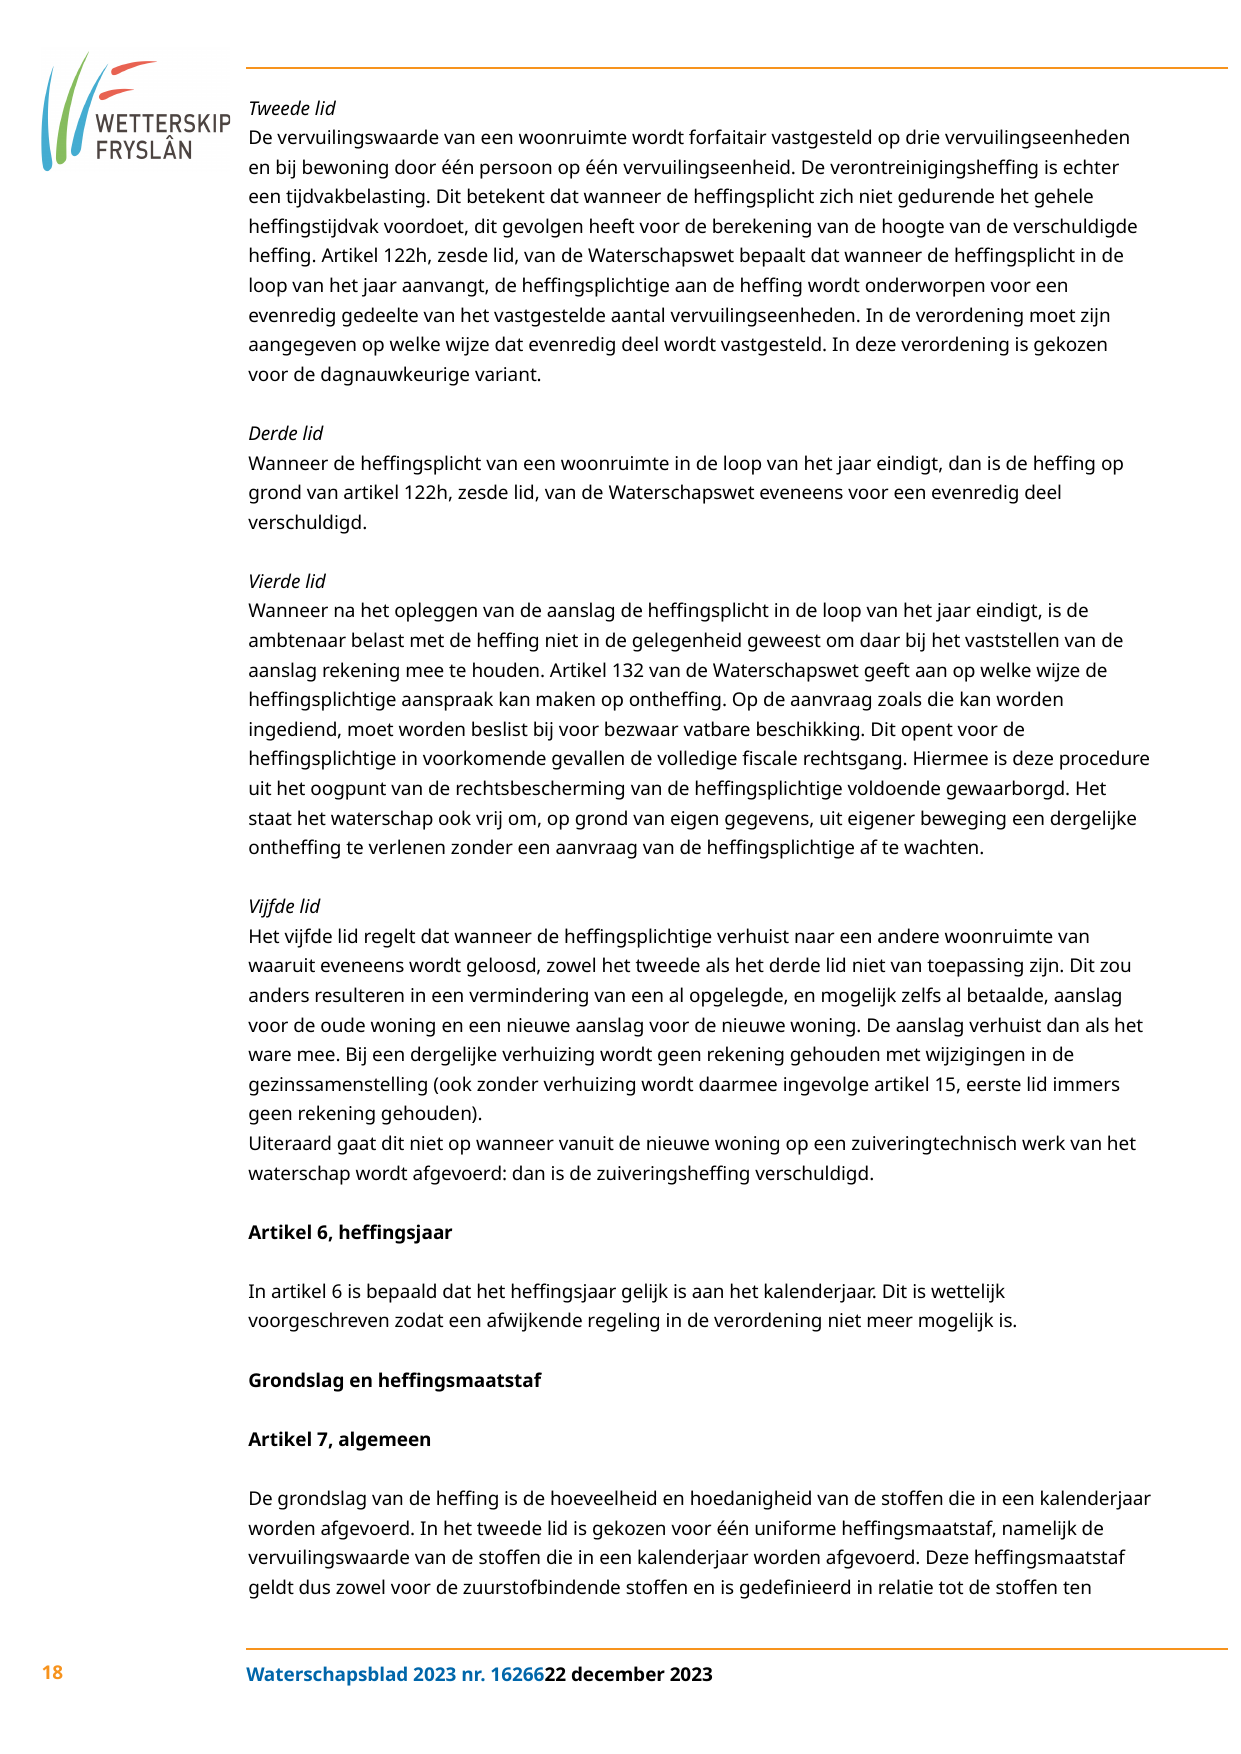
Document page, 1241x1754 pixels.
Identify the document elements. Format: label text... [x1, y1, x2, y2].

text Het vijfde lid regelt dat wanneer de heffingsplichtige verhuist naar een andere woonruimte van waaruit eveneens wordt geloosd, zowel het tweede als het derde lid niet van toepassing zijn. Dit zou anders resulteren in een vermindering van een al opgelegde, en mogelijk zelfs al betaalde, aanslag voor de oude woning en een nieuwe aanslag voor de nieuwe woning. De aanslag verhuist dan als het ware mee. Bij een dergelijke verhuizing wordt geen rekening gehouden met wijzigingen in de gezinssamenstelling (ook zonder verhuizing wordt daarmee ingevolge artikel 15, eerste lid immers geen rekening gehouden). [248, 923, 1152, 1126]
text Vierde lid [248, 568, 1152, 594]
text In artikel 6 is bepaald dat het heffingsjaar gelijk is aan het kalenderjaar. Dit is wettelijk voorgeschreven zodat een afwijkende regeling in de verordening niet meer mogelijk is. [248, 1278, 1152, 1333]
text Artikel 7, algemeen [248, 1426, 1152, 1452]
text De grondslag van de heffing is de hoeveelheid en hoedanigheid van de stoffen die in een kalenderjaar worden afgevoerd. In het tweede lid is gekozen voor één uniforme heffingsmaatstaf, namelijk de vervuilingswaarde van de stoffen die in een kalenderjaar worden afgevoerd. Deze heffingsmaatstaf geldt dus zowel voor de zuurstofbindende stoffen en is gedefinieerd in relatie tot de stoffen ten [248, 1485, 1152, 1600]
text De vervuilingswaarde van een woonruimte wordt forfaitair vastgesteld op drie vervuilingseenheden en bij bewoning door één persoon op één vervuilingseenheid. De verontreinigingsheffing is echter een tijdvakbelasting. Dit betekent dat wanneer de heffingsplicht zich niet gedurende het gehele heffingstijdvak voordoet, dit gevolgen heeft voor de berekening van de hoogte van de verschuldigde heffing. Artikel 122h, zesde lid, van de Waterschapswet bepaalt dat wanneer de heffingsplicht in de loop van het jaar aanvangt, de heffingsplichtige aan de heffing wordt onderworpen voor een evenredig gedeelte van het vastgestelde aantal vervuilingseenheden. In de verordening moet zijn aangegeven op welke wijze dat evenredig deel wordt vastgesteld. In deze verordening is gekozen voor de dagnauwkeurige variant. [248, 124, 1152, 387]
text Tweede lid [248, 95, 1152, 121]
text Wanneer de heffingsplicht van een woonruimte in de loop van het jaar eindigt, dan is de heffing op grond van artikel 122h, zesde lid, van de Waterschapswet eveneens voor een evenredig deel verschuldigd. [248, 450, 1152, 535]
text Derde lid [248, 420, 1152, 446]
text Grondslag en heffingsmaatstaf [248, 1367, 1152, 1393]
picture [41, 47, 231, 172]
text Artikel 6, heffingsjaar [248, 1219, 1152, 1245]
text Uiteraard gaat dit niet op wanneer vanuit de nieuwe woning op een zuiveringtechnisch werk van het waterschap wordt afgevoerd: dan is de zuiveringsheffing verschuldigd. [248, 1130, 1152, 1186]
text Vijfde lid [248, 893, 1152, 919]
text Wanneer na het opleggen van de aanslag de heffingsplicht in de loop van het jaar eindigt, is de ambtenaar belast met de heffing niet in de gelegenheid geweest om daar bij het vaststellen van de aanslag rekening mee te houden. Artikel 132 van de Waterschapswet geeft aan op welke wijze de heffingsplichtige aanspraak kan maken op ontheffing. Op de aanvraag zoals die kan worden ingediend, moet worden beslist bij voor bezwaar vatbare beschikking. Dit opent voor de heffingsplichtige in voorkomende gevallen de volledige fiscale rechtsgang. Hiermee is deze procedure uit het oogpunt van de rechtsbescherming van de heffingsplichtige voldoende gewaarborgd. Het staat het waterschap ook vrij om, op grond van eigen gegevens, uit eigener beweging een dergelijke ontheffing te verlenen zonder een aanvraag van de heffingsplichtige af te wachten. [248, 598, 1152, 860]
